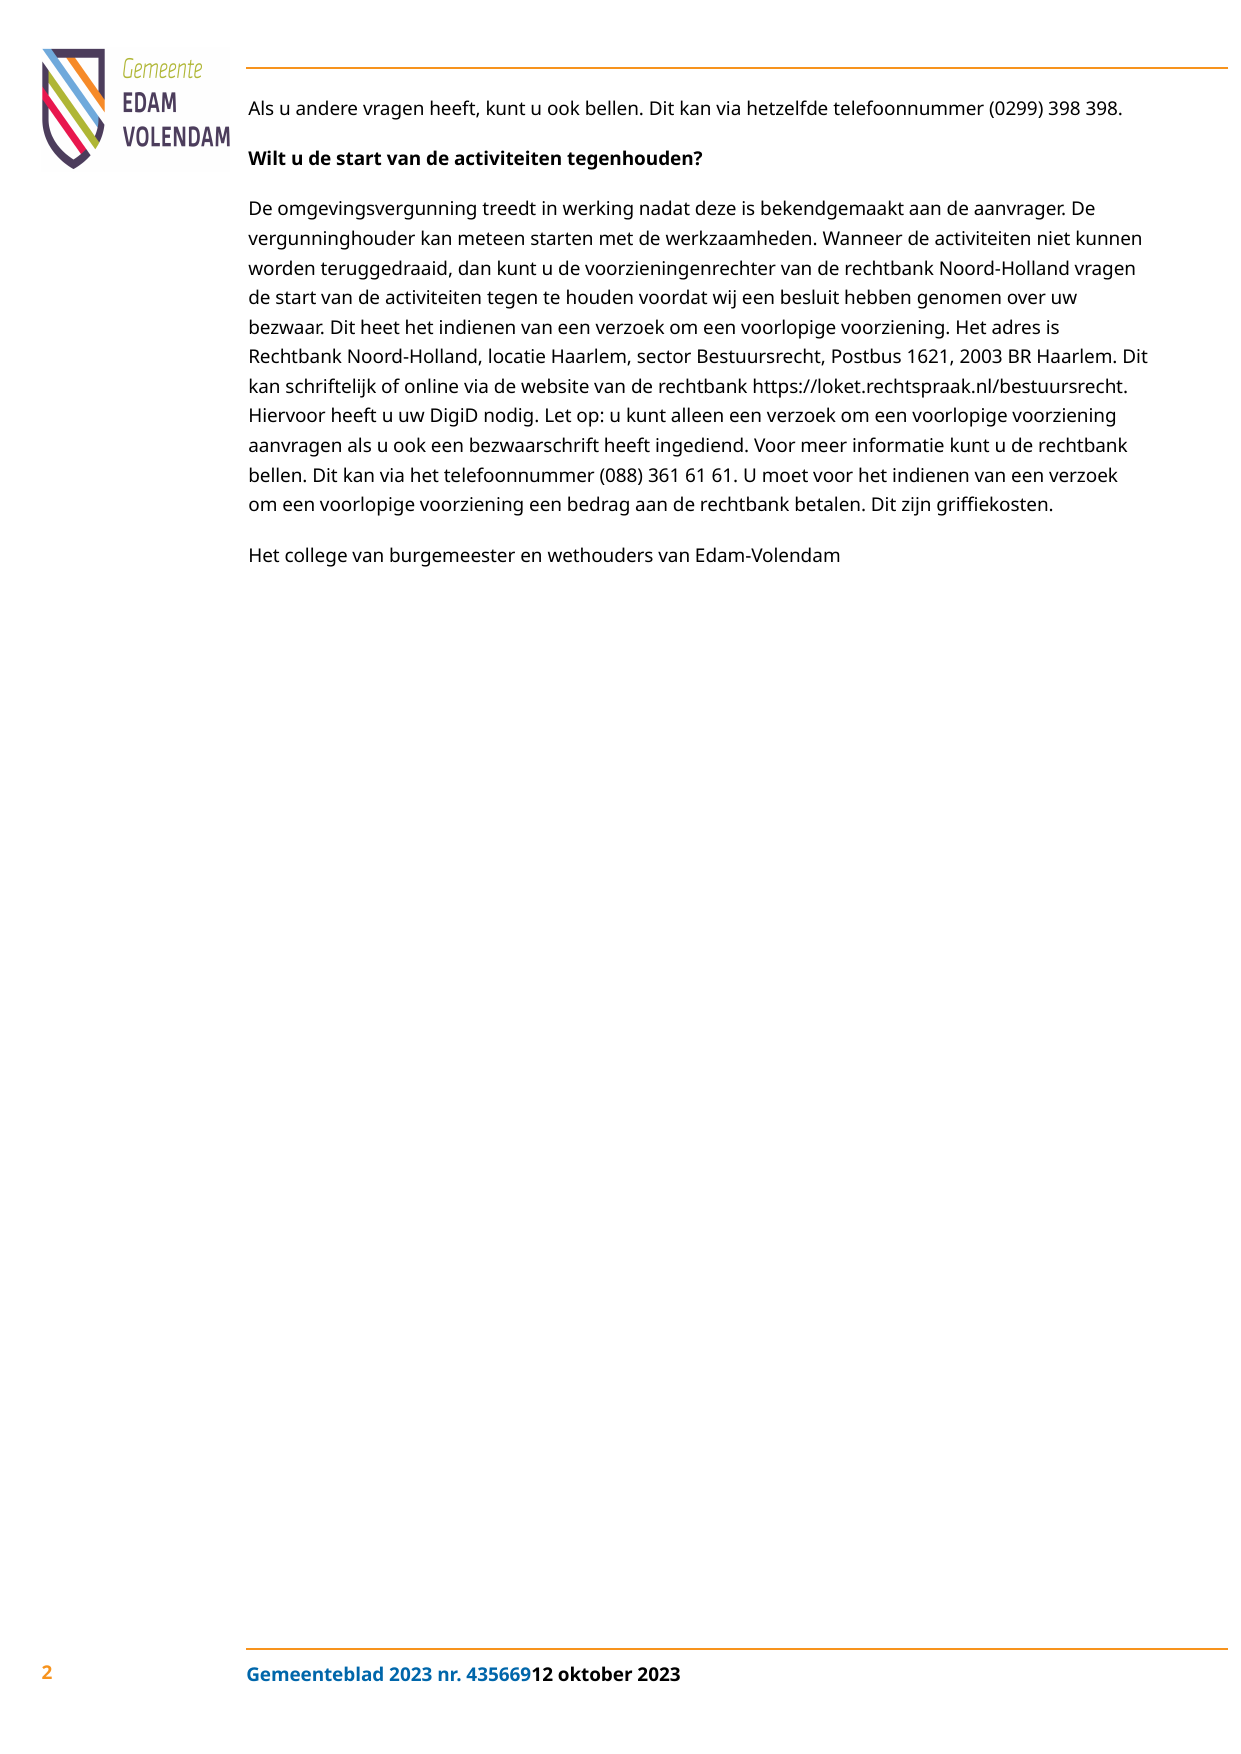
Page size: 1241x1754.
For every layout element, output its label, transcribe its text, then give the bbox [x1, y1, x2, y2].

text De omgevingsvergunning treedt in werking nadat deze is bekendgemaakt aan de aanvrager. De vergunninghouder kan meteen starten met de werkzaamheden. Wanneer de activiteiten niet kunnen worden teruggedraaid, dan kunt u de voorzieningenrechter van de rechtbank Noord-Holland vragen de start van de activiteiten tegen te houden voordat wij een besluit hebben genomen over uw bezwaar. Dit heet het indienen van een verzoek om een voorlopige voorziening. Het adres is Rechtbank Noord-Holland, locatie Haarlem, sector Bestuursrecht, Postbus 1621, 2003 BR Haarlem. Dit kan schriftelijk of online via de website van de rechtbank https://loket.rechtspraak.nl/bestuursrecht. Hiervoor heeft u uw DigiD nodig. Let op: u kunt alleen een verzoek om een voorlopige voorziening aanvragen als u ook een bezwaarschrift heeft ingediend. Voor meer informatie kunt u de rechtbank bellen. Dit kan via het telefoonnummer (088) 361 61 61. U moet voor het indienen van een verzoek om een voorlopige voorziening een bedrag aan de rechtbank betalen. Dit zijn griffiekosten. [248, 196, 1152, 517]
text Het college van burgemeester en wethouders van Edam-Volendam [248, 542, 1152, 568]
text Wilt u de start van de activiteiten tegenhouden? [248, 145, 1152, 171]
picture [41, 47, 231, 172]
text Als u andere vragen heeft, kunt u ook bellen. Dit kan via hetzelfde telefoonnummer (0299) 398 398. [248, 95, 1152, 121]
